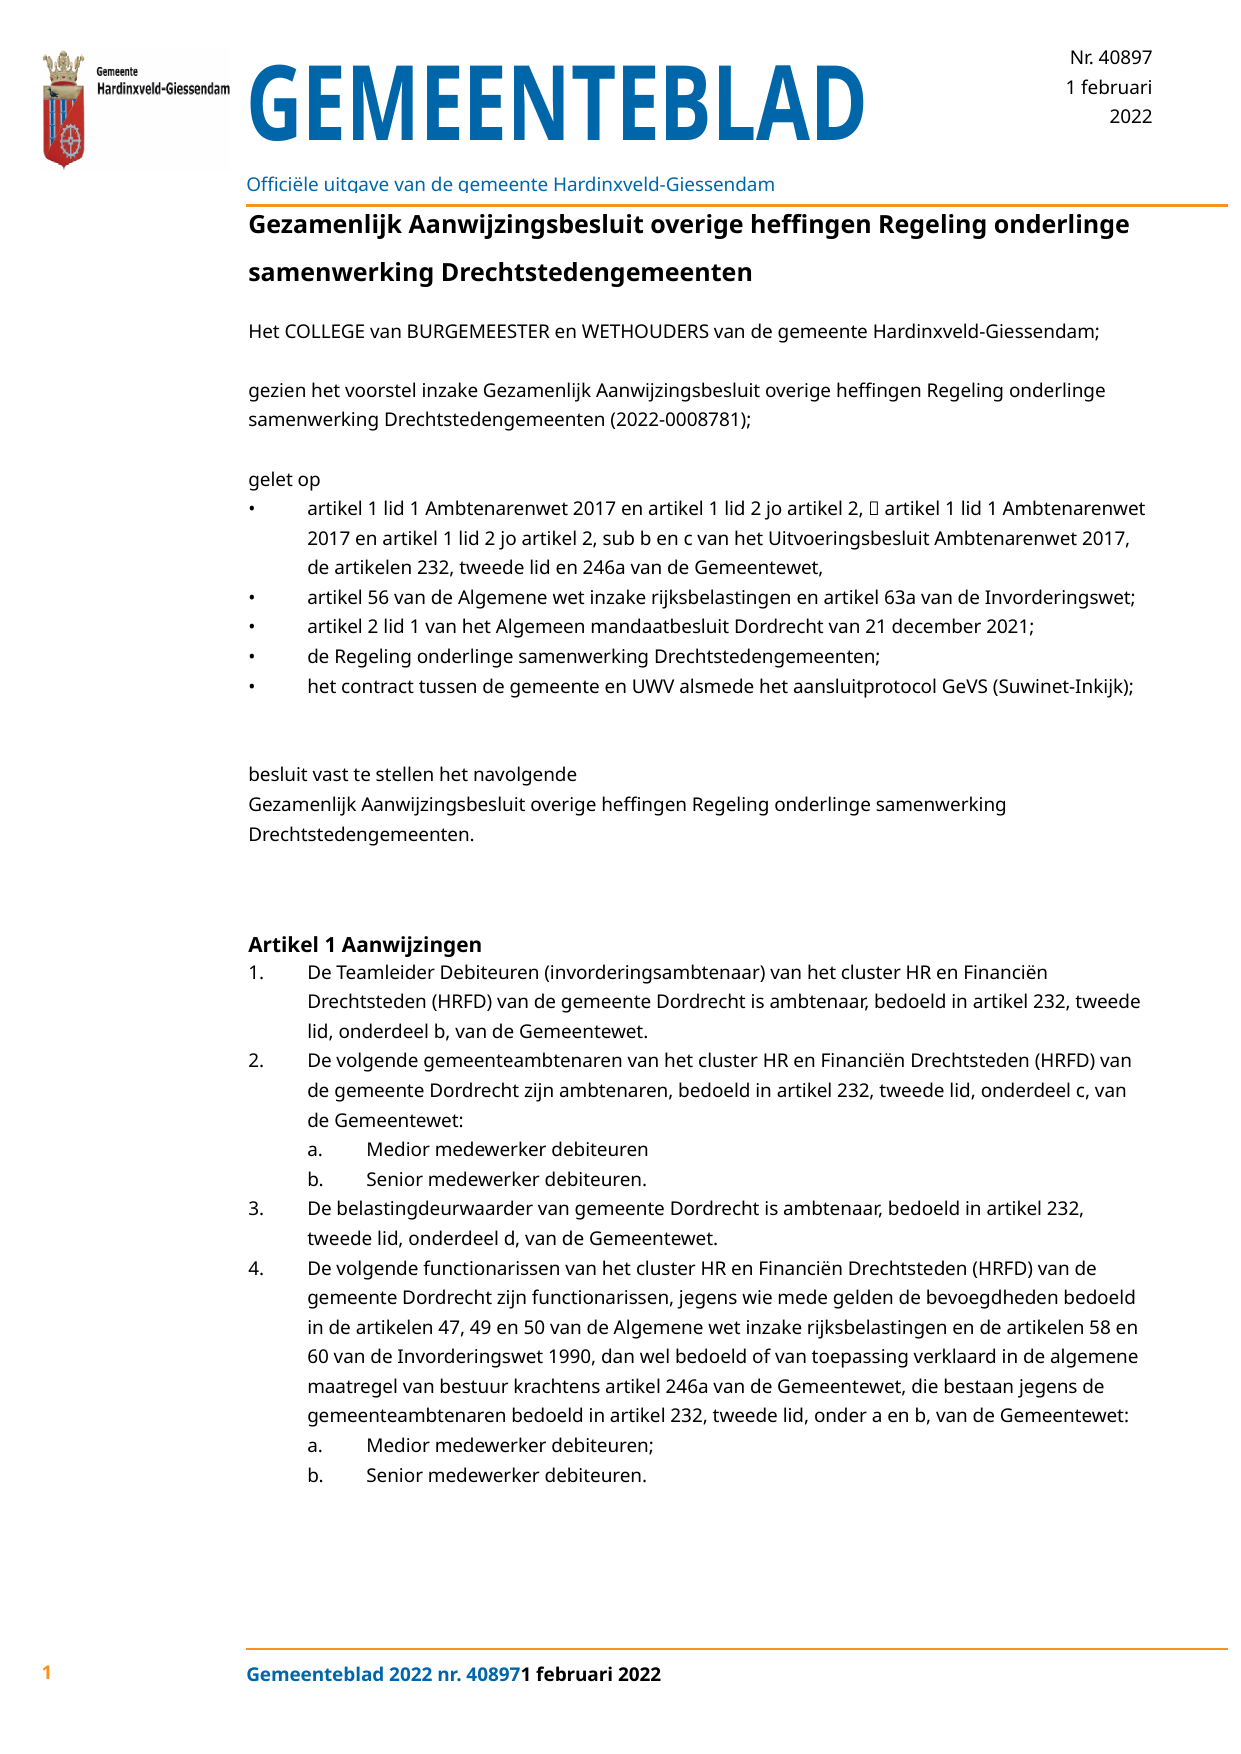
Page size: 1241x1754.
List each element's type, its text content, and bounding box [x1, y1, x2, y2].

list De volgende gemeenteambtenaren van het cluster HR en Financiën Drechtsteden (HRFD) van de gemeente Dordrecht zijn ambtenaren, bedoeld in artikel 232, tweede lid, onderdeel c, van de Gemeentewet: [248, 1048, 1152, 1132]
list Senior medewerker debiteuren. [307, 1166, 1152, 1192]
text gezien het voorstel inzake Gezamenlijk Aanwijzingsbesluit overige heffingen Regeling onderlinge samenwerking Drechtstedengemeenten (2022-0008781); [248, 377, 1152, 432]
list Medior medewerker debiteuren; [307, 1432, 1152, 1458]
list artikel 2 lid 1 van het Algemeen mandaatbesluit Dordrecht van 21 december 2021; [248, 614, 1152, 639]
list De belastingdeurwaarder van gemeente Dordrecht is ambtenaar, bedoeld in artikel 232, tweede lid, onderdeel d, van de Gemeentewet. [248, 1196, 1152, 1251]
text Gezamenlijk Aanwijzingsbesluit overige heffingen Regeling onderlinge samenwerking Drechtstedengemeenten. [248, 791, 1152, 847]
list de Regeling onderlinge samenwerking Drechtstedengemeenten; [248, 643, 1152, 669]
list De Teamleider Debiteuren (invorderingsambtenaar) van het cluster HR en Financiën Drechtsteden (HRFD) van de gemeente Dordrecht is ambtenaar, bedoeld in artikel 232, tweede lid, onderdeel b, van de Gemeentewet. [248, 959, 1152, 1044]
picture [41, 47, 231, 172]
list De volgende functionarissen van het cluster HR en Financiën Drechtsteden (HRFD) van de gemeente Dordrecht zijn functionarissen, jegens wie mede gelden de bevoegdheden bedoeld in de artikelen 47, 49 en 50 van de Algemene wet inzake rijksbelastingen en de artikelen 58 en 60 van de Invorderingswet 1990, dan wel bedoeld of van toepassing verklaard in de algemene maatregel van bestuur krachtens artikel 246a van de Gemeentewet, die bestaan jegens de gemeenteambtenaren bedoeld in artikel 232, tweede lid, onder a en b, van de Gemeentewet: [248, 1255, 1152, 1428]
list Senior medewerker debiteuren. [307, 1462, 1152, 1487]
list Medior medewerker debiteuren [307, 1136, 1152, 1162]
text besluit vast te stellen het navolgende [248, 762, 1152, 787]
text Het COLLEGE van BURGEMEESTER en WETHOUDERS van de gemeente Hardinxveld-Giessendam; [248, 318, 1152, 344]
text Gezamenlijk Aanwijzingsbesluit overige heffingen Regeling onderlinge samenwerking Drechtstedengemeenten [248, 207, 1152, 288]
text Artikel 1 Aanwijzingen [248, 930, 1152, 959]
list artikel 56 van de Algemene wet inzake rijksbelastingen en artikel 63a van de Invorderingswet; [248, 584, 1152, 610]
list het contract tussen de gemeente en UWV alsmede het aansluitprotocol GeVS (Suwinet-Inkijk); [248, 673, 1152, 699]
list artikel 1 lid 1 Ambtenarenwet 2017 en artikel 1 lid 2 jo artikel 2,  artikel 1 lid 1 Ambtenarenwet 2017 en artikel 1 lid 2 jo artikel 2, sub b en c van het Uitvoeringsbesluit Ambtenarenwet 2017, de artikelen 232, tweede lid en 246a van de Gemeentewet, [248, 495, 1152, 580]
text gelet op [248, 466, 1152, 492]
